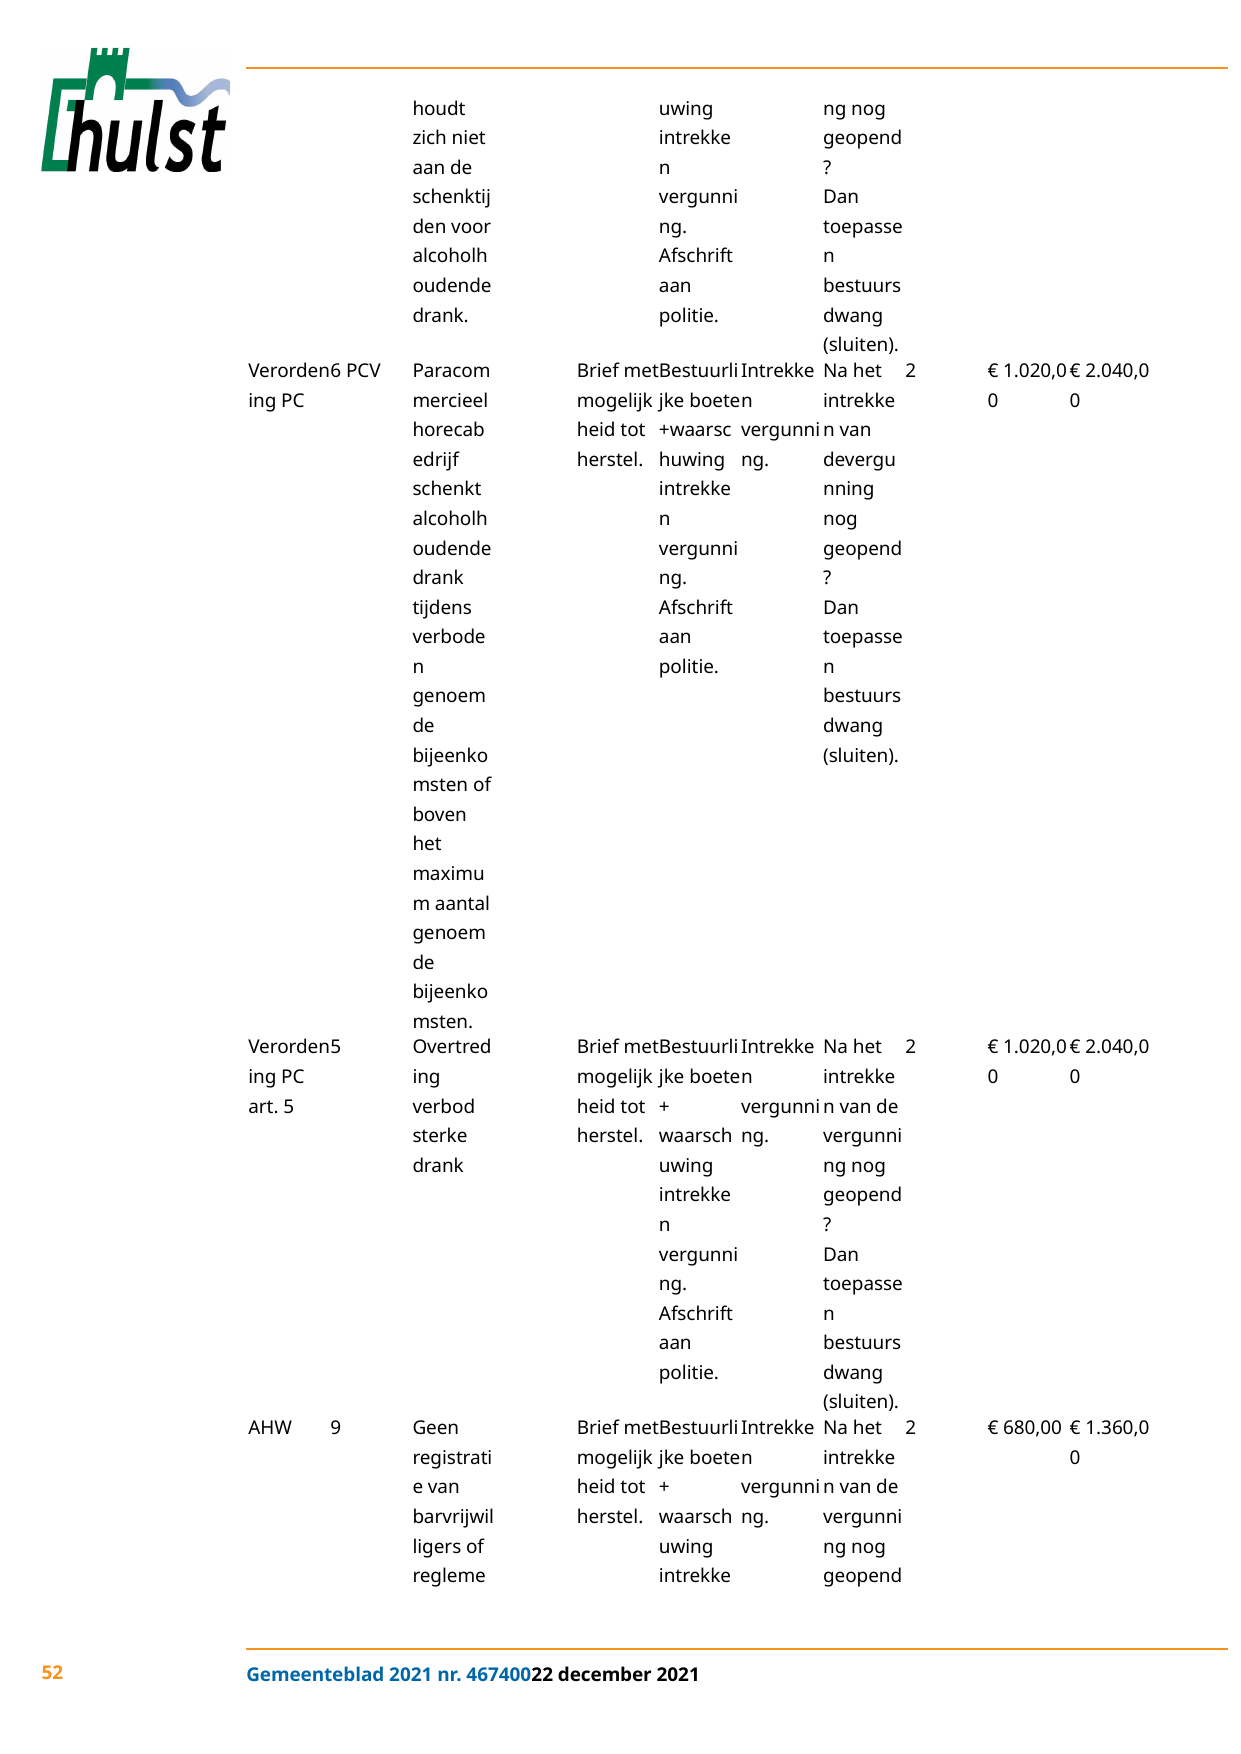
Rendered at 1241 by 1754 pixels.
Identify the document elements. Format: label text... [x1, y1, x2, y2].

table_cell 2 [905, 357, 987, 1034]
table_cell € 1.020,00 [987, 1034, 1069, 1414]
picture [41, 47, 231, 172]
table_cell € 1.020,00 [987, 357, 1069, 1034]
table_cell Geen registratie van barvrijwilligers of regleme [412, 1415, 494, 1588]
table_cell Brief met mogelijkheid tot herstel. [577, 1415, 659, 1588]
table_cell Bestuurlijke boete + waarschuwing intrekken vergunning. Afschrift aan politie. [659, 1034, 741, 1414]
table_cell € 1.360,00 [1069, 1415, 1152, 1588]
table_cell [494, 1415, 577, 1588]
table_cell Bestuurlijke boete +waarschuwing intrekken vergunning. Afschrift aan politie. [659, 357, 741, 1034]
table_cell [248, 95, 330, 357]
table_cell houdt zich niet aan de schenktijden voor alcoholhoudende drank. [412, 95, 494, 357]
table_cell Na het intrekken van de vergunning nog geopend [823, 1415, 905, 1588]
table_cell € 2.040,00 [1069, 357, 1152, 1034]
table_cell Verordening PC [248, 357, 330, 1034]
table_cell 9 [330, 1415, 412, 1588]
table_cell Bestuurlijke boete + waarschuwing intrekke [659, 1415, 741, 1588]
table_cell uwing intrekken vergunning. Afschrift aan politie. [659, 95, 741, 357]
table_cell Intrekken vergunning. [741, 1034, 823, 1414]
table_cell € 2.040,00 [1069, 1034, 1152, 1414]
table_cell [905, 95, 987, 357]
table_cell [494, 357, 577, 1034]
table_cell Na het intrekken van devergunning nog geopend? Dan toepassen bestuursdwang (sluiten). [823, 357, 905, 1034]
table_cell Intrekken vergunning. [741, 357, 823, 1034]
table_cell [741, 95, 823, 357]
table_cell [330, 95, 412, 357]
table_cell 2 [905, 1415, 987, 1588]
table_cell [577, 95, 659, 357]
table_cell 2 [905, 1034, 987, 1414]
table_cell Intrekken vergunning. [741, 1415, 823, 1588]
table_cell [1069, 95, 1152, 357]
table_cell [494, 95, 577, 357]
table_cell € 680,00 [987, 1415, 1069, 1588]
table_cell Na het intrekken van de vergunning nog geopend? Dan toepassen bestuursdwang (sluiten). [823, 1034, 905, 1414]
table_cell 5 [330, 1034, 412, 1414]
table_cell [987, 95, 1069, 357]
table_cell ng nog geopend? Dan toepassen bestuursdwang (sluiten). [823, 95, 905, 357]
table_cell Verordening PC art. 5 [248, 1034, 330, 1414]
table_cell 6 PCV [330, 357, 412, 1034]
table_cell [494, 1034, 577, 1414]
table_cell Brief met mogelijkheid tot herstel. [577, 1034, 659, 1414]
table_cell Brief met mogelijkheid tot herstel. [577, 357, 659, 1034]
table_cell AHW [248, 1415, 330, 1588]
table_cell Overtreding verbod sterke drank [412, 1034, 494, 1414]
table_cell Paracommercieel horecabedrijf schenkt alcoholhoudende drank tijdens verboden genoemde bijeenkomsten of boven het maximum aantal genoemde bijeenkomsten. [412, 357, 494, 1034]
